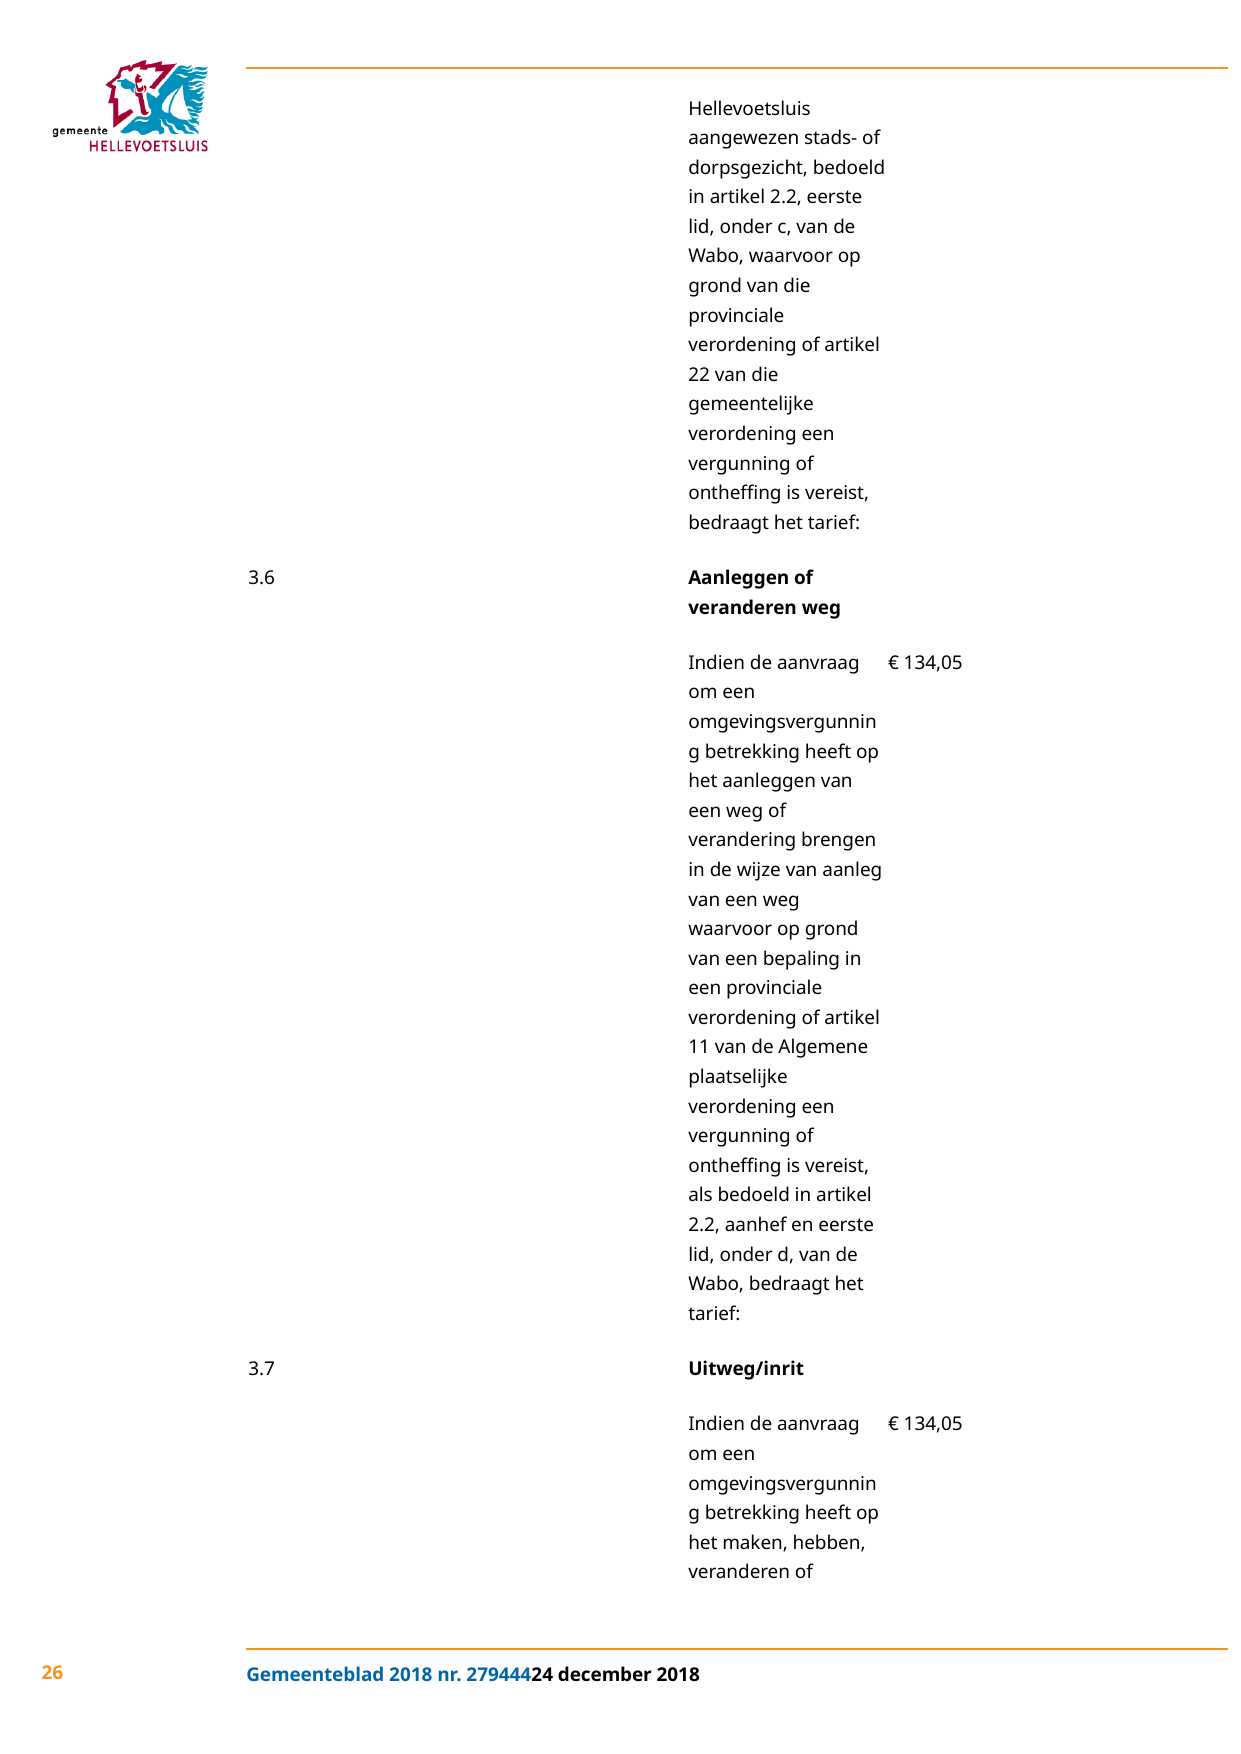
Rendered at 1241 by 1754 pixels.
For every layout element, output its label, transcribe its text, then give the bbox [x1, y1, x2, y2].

table_cell € 134,05 [888, 1411, 986, 1584]
table_cell 3.7 [248, 1355, 688, 1411]
table_cell Aanleggen of veranderen weg [688, 564, 888, 649]
table_cell Indien de aanvraag om een omgevingsvergunning betrekking heeft op het aanleggen van een weg of verandering brengen in de wijze van aanleg van een weg waarvoor op grond van een bepaling in een provinciale verordening of artikel 11 van de Algemene plaatselijke verordening een vergunning of ontheffing is vereist, als bedoeld in artikel 2.2, aanhef en eerste lid, onder d, van de Wabo, bedraagt het tarief: [688, 649, 888, 1355]
table_cell [248, 649, 688, 1355]
table_cell [888, 95, 986, 564]
table_cell [248, 1411, 688, 1584]
table_cell [888, 1355, 986, 1411]
table_cell Indien de aanvraag om een omgevingsvergunning betrekking heeft op het maken, hebben, veranderen of [688, 1411, 888, 1584]
table_cell Uitweg/inrit [688, 1355, 888, 1411]
table_cell 3.6 [248, 564, 688, 649]
table_cell € 134,05 [888, 649, 986, 1355]
table_cell [888, 564, 986, 649]
table_cell Hellevoetsluis aangewezen stads- of dorpsgezicht, bedoeld in artikel 2.2, eerste lid, onder c, van de Wabo, waarvoor op grond van die provinciale verordening of artikel 22 van die gemeentelijke verordening een vergunning of ontheffing is vereist, bedraagt het tarief: [688, 95, 888, 564]
table_cell [248, 95, 688, 564]
picture [41, 47, 231, 172]
